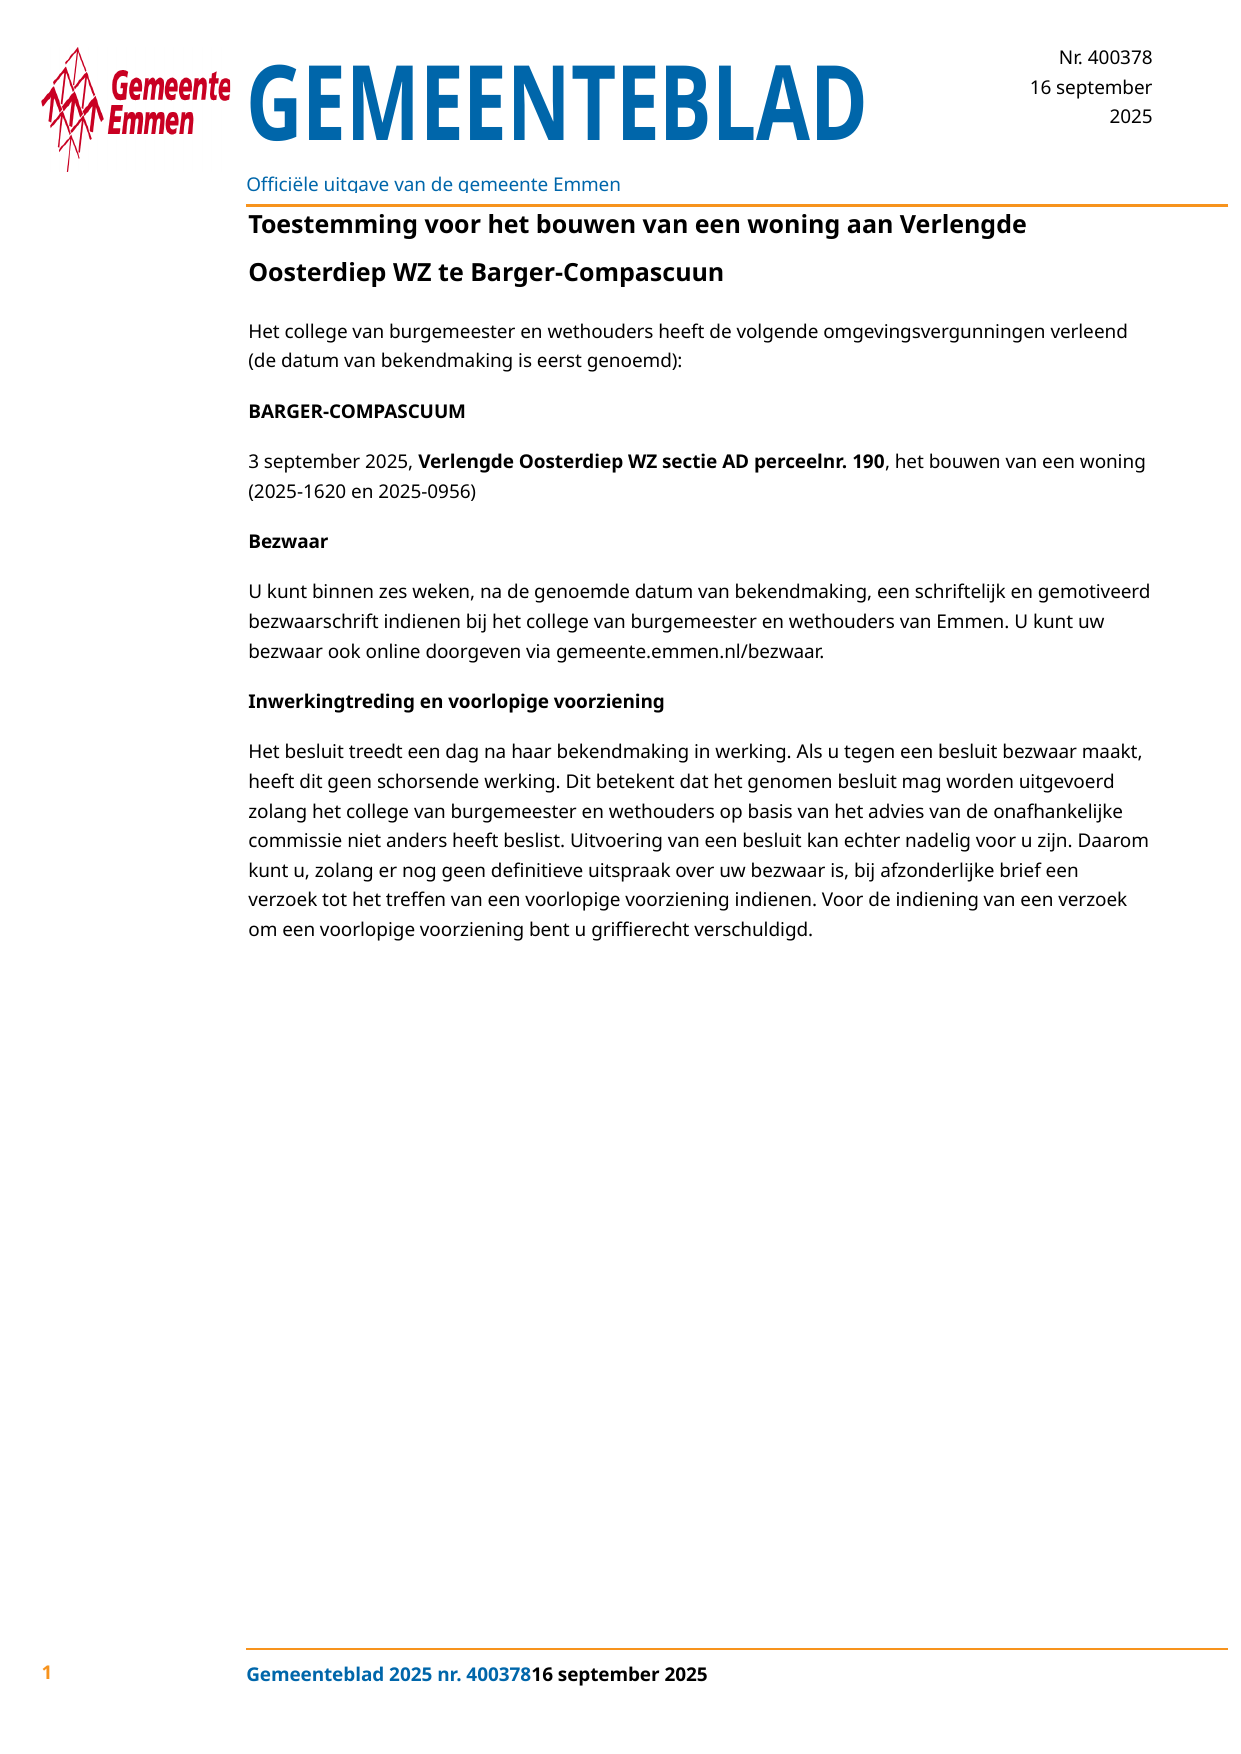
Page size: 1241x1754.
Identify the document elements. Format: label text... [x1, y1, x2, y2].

picture [41, 47, 231, 172]
text Inwerkingtreding en voorlopige voorziening [248, 688, 1152, 714]
text Bezwaar [248, 528, 1152, 554]
text Het college van burgemeester en wethouders heeft de volgende omgevingsvergunningen verleend (de datum van bekendmaking is eerst genoemd): [248, 318, 1152, 373]
text 3 september 2025, Verlengde Oosterdiep WZ sectie AD perceelnr. 190, het bouwen van een woning (2025-1620 en 2025-0956) [248, 448, 1152, 504]
text Het besluit treedt een dag na haar bekendmaking in werking. Als u tegen een besluit bezwaar maakt, heeft dit geen schorsende werking. Dit betekent dat het genomen besluit mag worden uitgevoerd zolang het college van burgemeester en wethouders op basis van het advies van de onafhankelijke commissie niet anders heeft beslist. Uitvoering van een besluit kan echter nadelig voor u zijn. Daarom kunt u, zolang er nog geen definitieve uitspraak over uw bezwaar is, bij afzonderlijke brief een verzoek tot het treffen van een voorlopige voorziening indienen. Voor de indiening van een verzoek om een voorlopige voorziening bent u griffierecht verschuldigd. [248, 739, 1152, 942]
text BARGER-COMPASCUUM [248, 398, 1152, 424]
text Toestemming voor het bouwen van een woning aan Verlengde Oosterdiep WZ te Barger-Compascuun [248, 207, 1152, 288]
text U kunt binnen zes weken, na de genoemde datum van bekendmaking, een schriftelijk en gemotiveerd bezwaarschrift indienen bij het college van burgemeester en wethouders van Emmen. U kunt uw bezwaar ook online doorgeven via gemeente.emmen.nl/bezwaar. [248, 579, 1152, 664]
